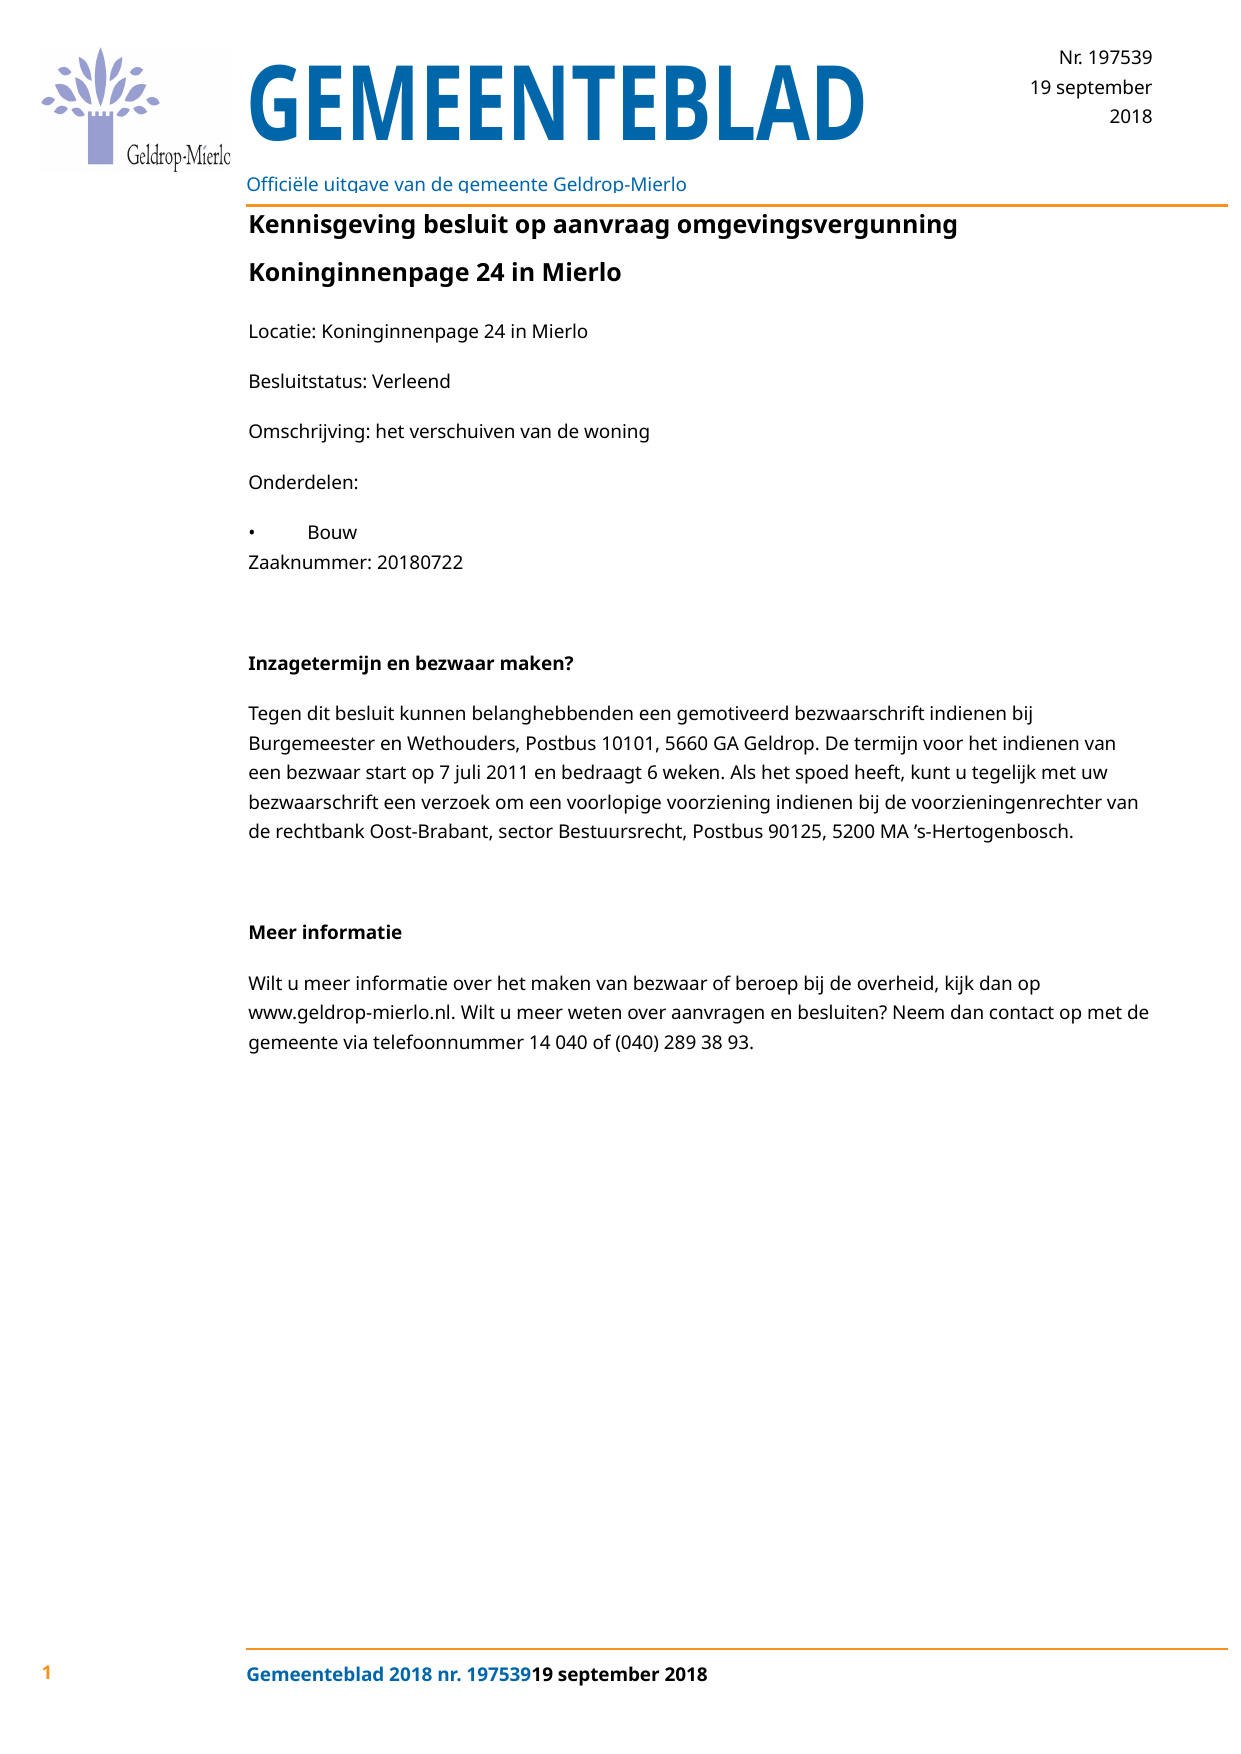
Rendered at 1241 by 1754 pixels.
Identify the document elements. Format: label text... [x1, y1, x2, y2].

text Zaaknummer: 20180722 [248, 549, 1152, 575]
text Wilt u meer informatie over het maken van bezwaar of beroep bij de overheid, kijk dan op www.geldrop-mierlo.nl. Wilt u meer weten over aanvragen en besluiten? Neem dan contact op met de gemeente via telefoonnummer 14 040 of (040) 289 38 93. [248, 970, 1152, 1055]
text Meer informatie [248, 919, 1152, 945]
text Kennisgeving besluit op aanvraag omgevingsvergunning Koninginnenpage 24 in Mierlo [248, 207, 1152, 288]
list Bouw [248, 519, 1152, 545]
text Tegen dit besluit kunnen belanghebbenden een gemotiveerd bezwaarschrift indienen bij Burgemeester en Wethouders, Postbus 10101, 5660 GA Geldrop. De termijn voor het indienen van een bezwaar start op 7 juli 2011 en bedraagt 6 weken. Als het spoed heeft, kunt u tegelijk met uw bezwaarschrift een verzoek om een voorlopige voorziening indienen bij de voorzieningenrechter van de rechtbank Oost-Brabant, sector Bestuursrecht, Postbus 90125, 5200 MA ’s-Hertogenbosch. [248, 700, 1152, 844]
picture [41, 47, 231, 172]
text Onderdelen: [248, 469, 1152, 495]
text Besluitstatus: Verleend [248, 368, 1152, 394]
text Omschrijving: het verschuiven van de woning [248, 419, 1152, 444]
text Inzagetermijn en bezwaar maken? [248, 650, 1152, 676]
text Locatie: Koninginnenpage 24 in Mierlo [248, 318, 1152, 344]
